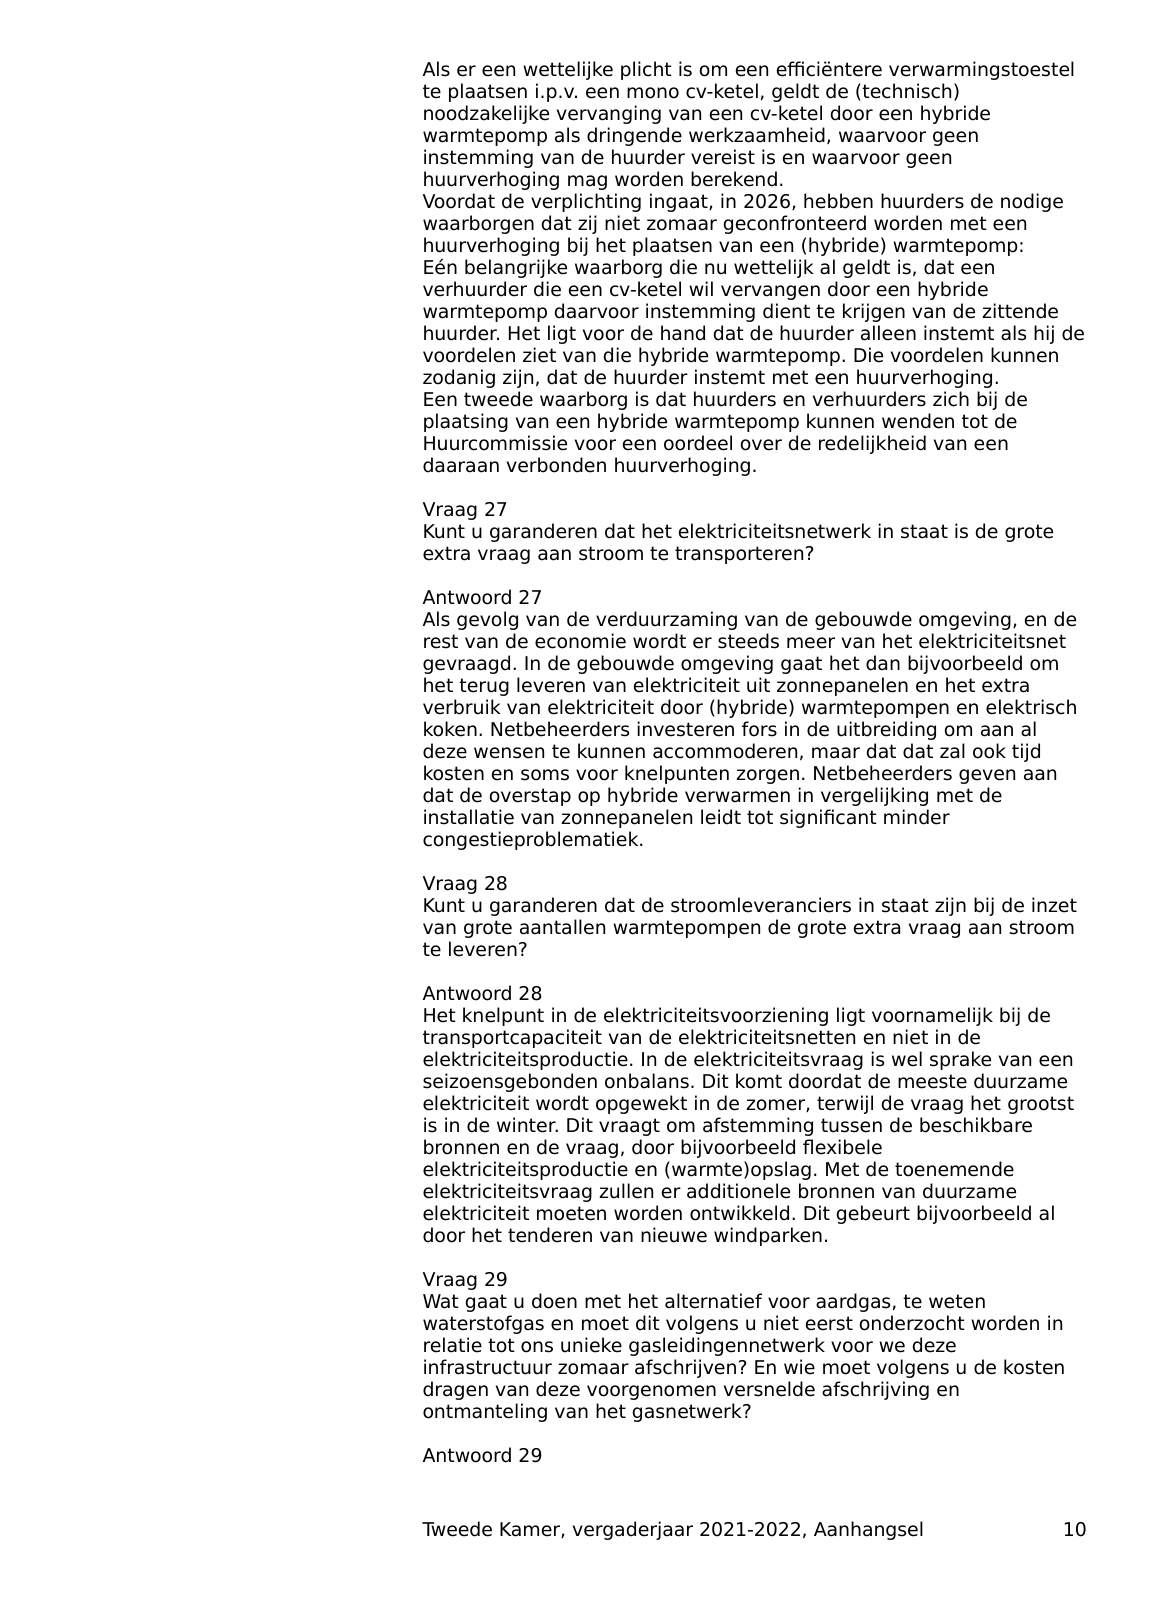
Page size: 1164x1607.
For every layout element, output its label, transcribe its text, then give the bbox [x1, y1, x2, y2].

text Vraag 28 [422, 873, 1087, 895]
text Antwoord 28 [422, 983, 1087, 1005]
text Vraag 27 [422, 499, 1087, 521]
text Als gevolg van de verduurzaming van de gebouwde omgeving, en de rest van de economie wordt er steeds meer van het elektriciteitsnet gevraagd. In de gebouwde omgeving gaat het dan bijvoorbeeld om het terug leveren van elektriciteit uit zonnepanelen en het extra verbruik van elektriciteit door (hybride) warmtepompen en elektrisch koken. Netbeheerders investeren fors in de uitbreiding om aan al deze wensen te kunnen accommoderen, maar dat dat zal ook tijd kosten en soms voor knelpunten zorgen. Netbeheerders geven aan dat de overstap op hybride verwarmen in vergelijking met de installatie van zonnepanelen leidt tot significant minder congestieproblematiek. [422, 609, 1087, 851]
text Als er een wettelijke plicht is om een efficiëntere verwarmingstoestel te plaatsen i.p.v. een mono cv-ketel, geldt de (technisch) noodzakelijke vervanging van een cv-ketel door een hybride warmtepomp als dringende werkzaamheid, waarvoor geen instemming van de huurder vereist is en waarvoor geen huurverhoging mag worden berekend. [422, 59, 1087, 191]
text Kunt u garanderen dat het elektriciteitsnetwerk in staat is de grote extra vraag aan stroom te transporteren? [422, 521, 1087, 565]
text Antwoord 27 [422, 587, 1087, 609]
text Eén belangrijke waarborg die nu wettelijk al geldt is, dat een verhuurder die een cv-ketel wil vervangen door een hybride warmtepomp daarvoor instemming dient te krijgen van de zittende huurder. Het ligt voor de hand dat de huurder alleen instemt als hij de voordelen ziet van die hybride warmtepomp. Die voordelen kunnen zodanig zijn, dat de huurder instemt met een huurverhoging. [422, 257, 1087, 389]
text Wat gaat u doen met het alternatief voor aardgas, te weten waterstofgas en moet dit volgens u niet eerst onderzocht worden in relatie tot ons unieke gasleidingennetwerk voor we deze infrastructuur zomaar afschrijven? En wie moet volgens u de kosten dragen van deze voorgenomen versnelde afschrijving en ontmanteling van het gasnetwerk? [422, 1291, 1087, 1423]
text Kunt u garanderen dat de stroomleveranciers in staat zijn bij de inzet van grote aantallen warmtepompen de grote extra vraag aan stroom te leveren? [422, 895, 1087, 961]
text Vraag 29 [422, 1269, 1087, 1291]
text Een tweede waarborg is dat huurders en verhuurders zich bij de plaatsing van een hybride warmtepomp kunnen wenden tot de Huurcommissie voor een oordeel over de redelijkheid van een daaraan verbonden huurverhoging. [422, 389, 1087, 477]
text Het knelpunt in de elektriciteitsvoorziening ligt voornamelijk bij de transportcapaciteit van de elektriciteitsnetten en niet in de elektriciteitsproductie. In de elektriciteitsvraag is wel sprake van een seizoensgebonden onbalans. Dit komt doordat de meeste duurzame elektriciteit wordt opgewekt in de zomer, terwijl de vraag het grootst is in de winter. Dit vraagt om afstemming tussen de beschikbare bronnen en de vraag, door bijvoorbeeld flexibele elektriciteitsproductie en (warmte)opslag. Met de toenemende elektriciteitsvraag zullen er additionele bronnen van duurzame elektriciteit moeten worden ontwikkeld. Dit gebeurt bijvoorbeeld al door het tenderen van nieuwe windparken. [422, 1005, 1087, 1247]
text Voordat de verplichting ingaat, in 2026, hebben huurders de nodige waarborgen dat zij niet zomaar geconfronteerd worden met een huurverhoging bij het plaatsen van een (hybride) warmtepomp: [422, 191, 1087, 257]
text Antwoord 29 [422, 1445, 1087, 1467]
